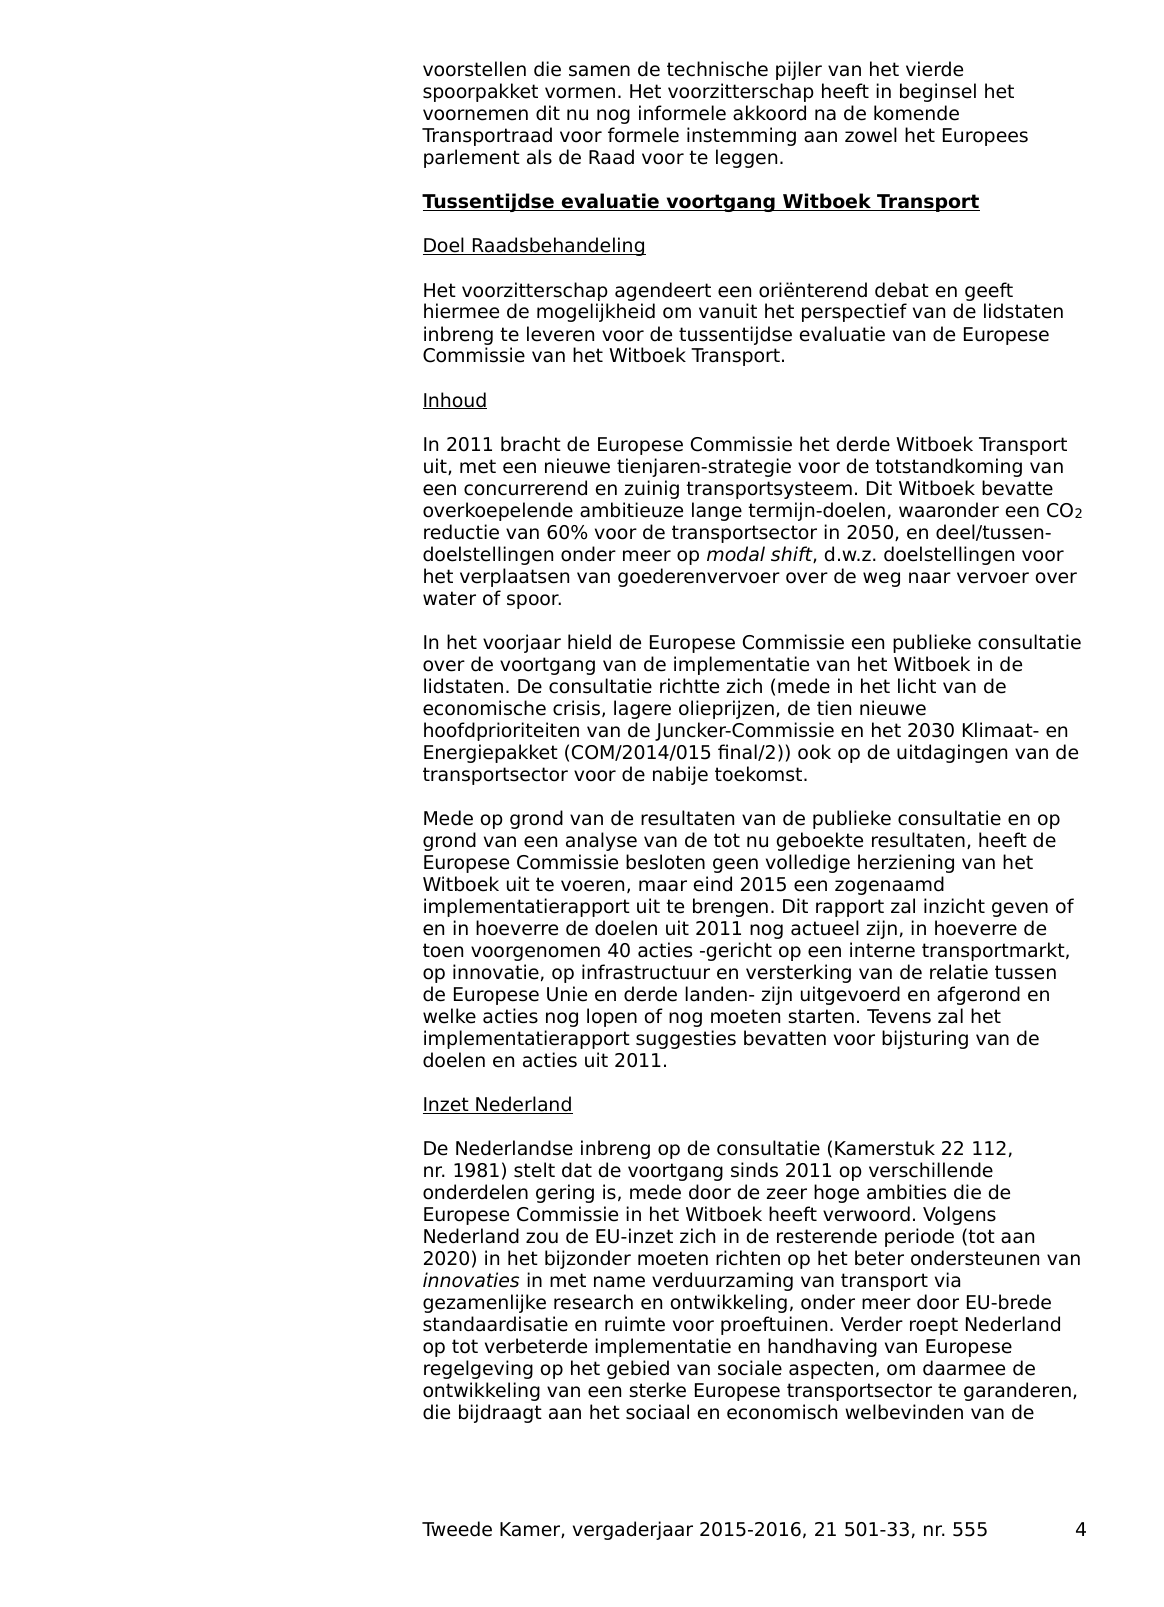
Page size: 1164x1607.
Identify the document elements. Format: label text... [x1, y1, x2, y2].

subtitle Inzet Nederland [422, 1094, 1087, 1116]
text In 2011 bracht de Europese Commissie het derde Witboek Transport uit, met een nieuwe tienjaren-strategie voor de totstandkoming van een concurrerend en zuinig transportsysteem. Dit Witboek bevatte overkoepelende ambitieuze lange termijn-doelen, waaronder een CO2 reductie van 60% voor de transportsector in 2050, en deel/tussen-doelstellingen onder meer op modal shift, d.w.z. doelstellingen voor het verplaatsen van goederenvervoer over de weg naar vervoer over water of spoor. [422, 434, 1087, 609]
subtitle Doel Raadsbehandeling [422, 235, 1087, 257]
text Mede op grond van de resultaten van de publieke consultatie en op grond van een analyse van de tot nu geboekte resultaten, heeft de Europese Commissie besloten geen volledige herziening van het Witboek uit te voeren, maar eind 2015 een zogenaamd implementatierapport uit te brengen. Dit rapport zal inzicht geven of en in hoeverre de doelen uit 2011 nog actueel zijn, in hoeverre de toen voorgenomen 40 acties -gericht op een interne transportmarkt, op innovatie, op infrastructuur en versterking van de relatie tussen de Europese Unie en derde landen- zijn uitgevoerd en afgerond en welke acties nog lopen of nog moeten starten. Tevens zal het implementatierapport suggesties bevatten voor bijsturing van de doelen en acties uit 2011. [422, 808, 1087, 1072]
subtitle Tussentijdse evaluatie voortgang Witboek Transport [422, 191, 1087, 213]
text voorstellen die samen de technische pijler van het vierde spoorpakket vormen. Het voorzitterschap heeft in beginsel het voornemen dit nu nog informele akkoord na de komende Transportraad voor formele instemming aan zowel het Europees parlement als de Raad voor te leggen. [422, 59, 1087, 169]
text De Nederlandse inbreng op de consultatie (Kamerstuk 22 112, nr. 1981) stelt dat de voortgang sinds 2011 op verschillende onderdelen gering is, mede door de zeer hoge ambities die de Europese Commissie in het Witboek heeft verwoord. Volgens Nederland zou de EU-inzet zich in de resterende periode (tot aan 2020) in het bijzonder moeten richten op het beter ondersteunen van innovaties in met name verduurzaming van transport via gezamenlijke research en ontwikkeling, onder meer door EU-brede standaardisatie en ruimte voor proeftuinen. Verder roept Nederland op tot verbeterde implementatie en handhaving van Europese regelgeving op het gebied van sociale aspecten, om daarmee de ontwikkeling van een sterke Europese transportsector te garanderen, die bijdraagt aan het sociaal en economisch welbevinden van de [422, 1138, 1087, 1424]
text In het voorjaar hield de Europese Commissie een publieke consultatie over de voortgang van de implementatie van het Witboek in de lidstaten. De consultatie richtte zich (mede in het licht van de economische crisis, lagere olieprijzen, de tien nieuwe hoofdprioriteiten van de Juncker-Commissie en het 2030 Klimaat- en Energiepakket (COM/2014/015 final/2)) ook op de uitdagingen van de transportsector voor de nabije toekomst. [422, 632, 1087, 786]
text Het voorzitterschap agendeert een oriënterend debat en geeft hiermee de mogelijkheid om vanuit het perspectief van de lidstaten inbreng te leveren voor de tussentijdse evaluatie van de Europese Commissie van het Witboek Transport. [422, 279, 1087, 367]
subtitle Inhoud [422, 389, 1087, 412]
